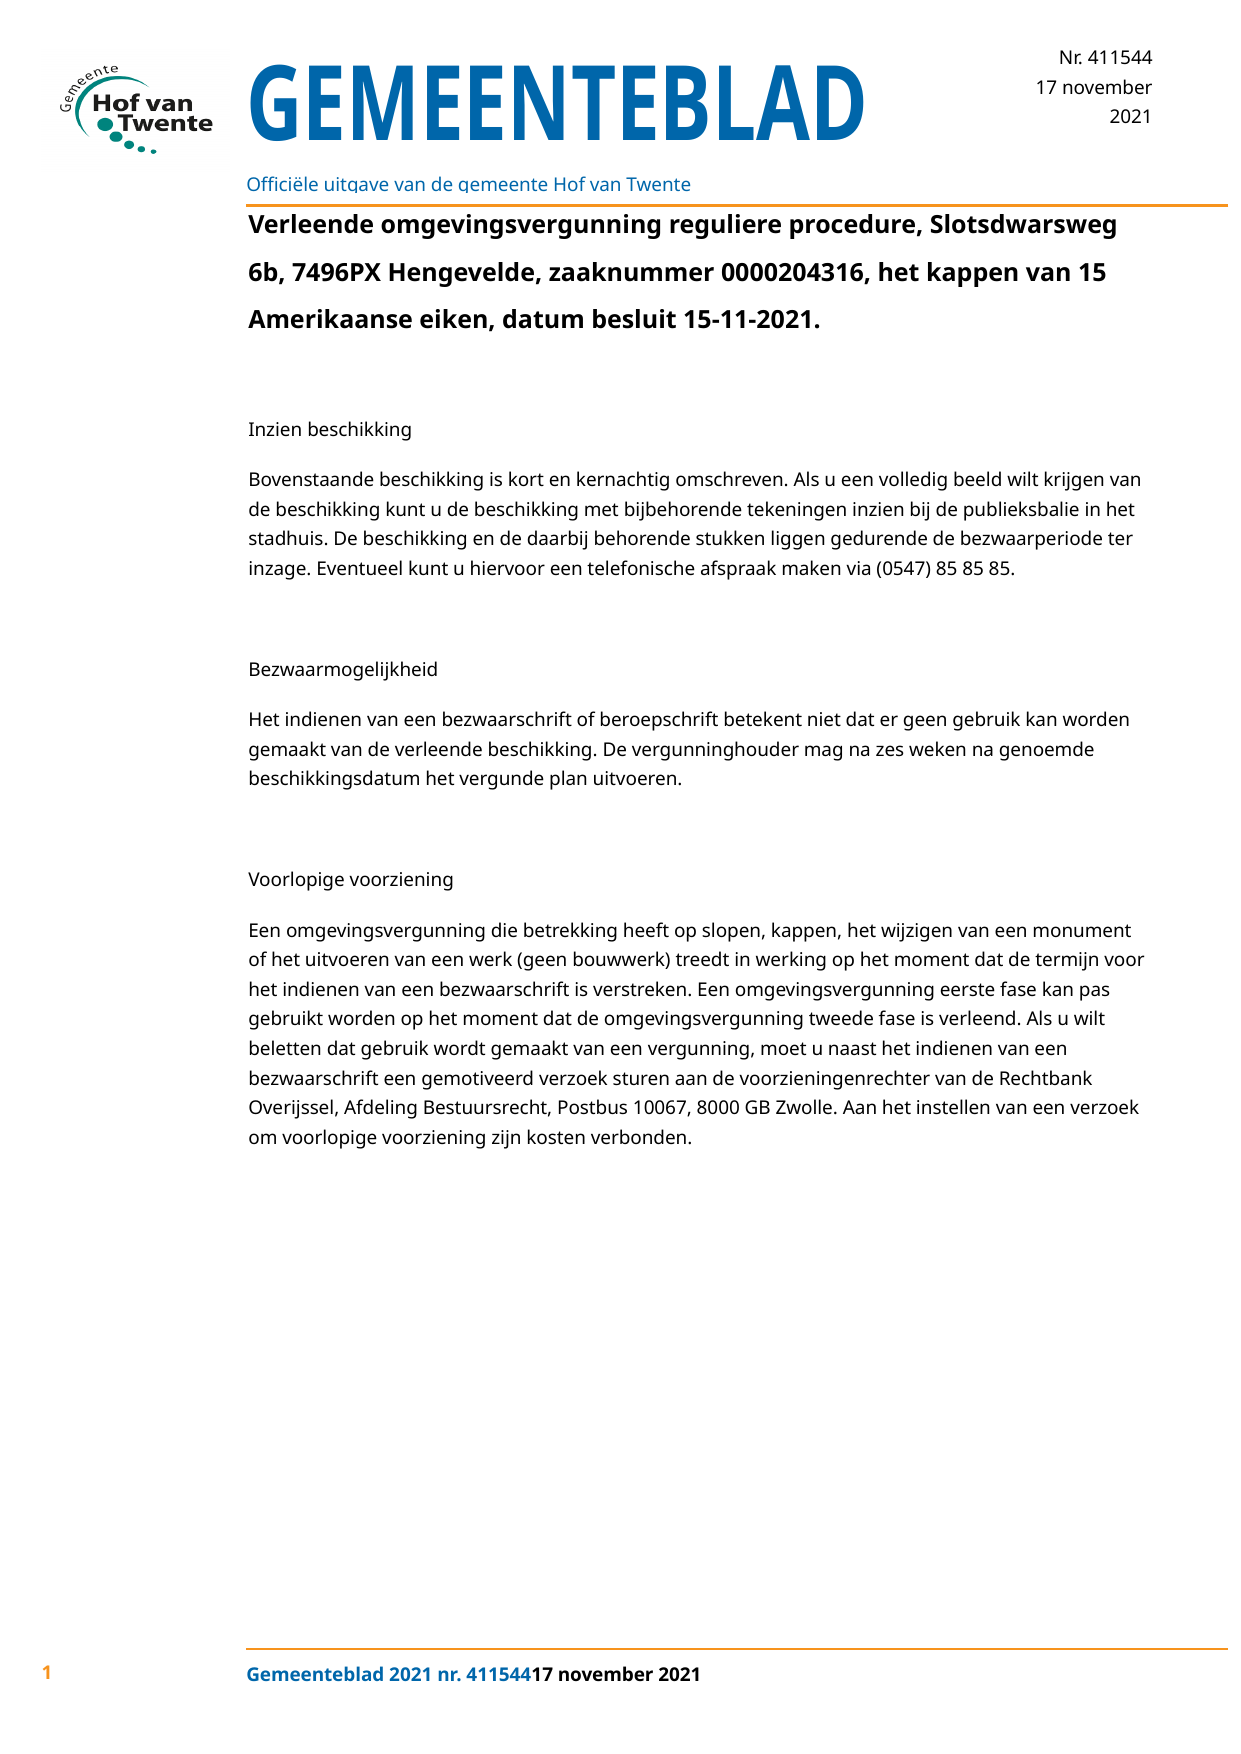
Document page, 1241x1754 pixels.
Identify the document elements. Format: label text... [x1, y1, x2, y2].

text Bezwaarmogelijkheid [248, 656, 1152, 682]
text Voorlopige voorziening [248, 866, 1152, 892]
text Verleende omgevingsvergunning reguliere procedure, Slotsdwarsweg 6b, 7496PX Hengevelde, zaaknummer 0000204316, het kappen van 15 Amerikaanse eiken, datum besluit 15-11-2021. [248, 207, 1152, 336]
text Het indienen van een bezwaarschrift of beroepschrift betekent niet dat er geen gebruik kan worden gemaakt van de verleende beschikking. De vergunninghouder mag na zes weken na genoemde beschikkingsdatum het vergunde plan uitvoeren. [248, 706, 1152, 791]
text Bovenstaande beschikking is kort en kernachtig omschreven. Als u een volledig beeld wilt krijgen van de beschikking kunt u de beschikking met bijbehorende tekeningen inzien bij de publieksbalie in het stadhuis. De beschikking en de daarbij behorende stukken liggen gedurende de bezwaarperiode ter inzage. Eventueel kunt u hiervoor een telefonische afspraak maken via (0547) 85 85 85. [248, 466, 1152, 581]
text Inzien beschikking [248, 416, 1152, 442]
picture [41, 47, 231, 172]
text Een omgevingsvergunning die betrekking heeft op slopen, kappen, het wijzigen van een monument of het uitvoeren van een werk (geen bouwwerk) treedt in werking op het moment dat de termijn voor het indienen van een bezwaarschrift is verstreken. Een omgevingsvergunning eerste fase kan pas gebruikt worden op het moment dat de omgevingsvergunning tweede fase is verleend. Als u wilt beletten dat gebruik wordt gemaakt van een vergunning, moet u naast het indienen van een bezwaarschrift een gemotiveerd verzoek sturen aan de voorzieningenrechter van de Rechtbank Overijssel, Afdeling Bestuursrecht, Postbus 10067, 8000 GB Zwolle. Aan het instellen van een verzoek om voorlopige voorziening zijn kosten verbonden. [248, 917, 1152, 1149]
